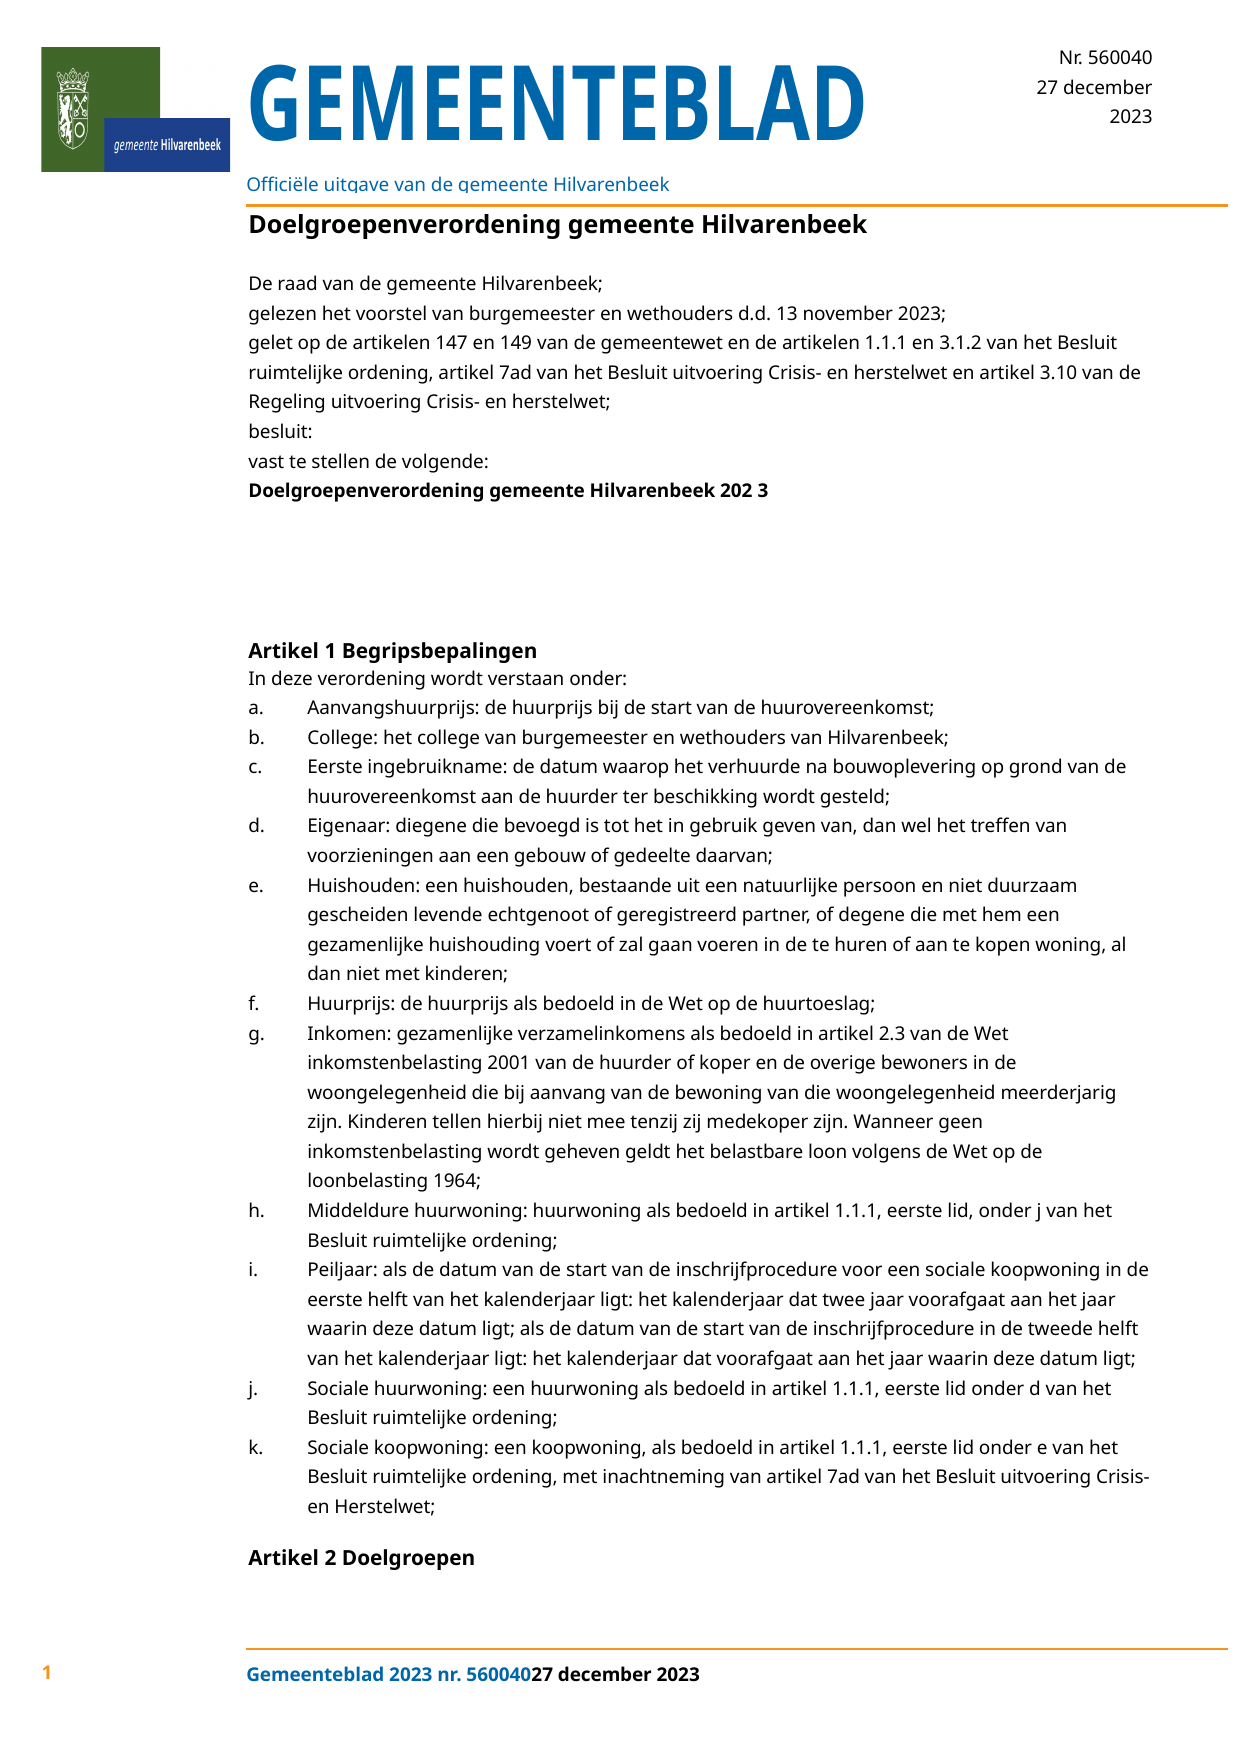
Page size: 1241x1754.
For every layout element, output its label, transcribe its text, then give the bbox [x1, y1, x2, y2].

list Eigenaar: diegene die bevoegd is tot het in gebruik geven van, dan wel het treffen van voorzieningen aan een gebouw of gedeelte daarvan; [248, 813, 1152, 868]
text gelezen het voorstel van burgemeester en wethouders d.d. 13 november 2023; [248, 300, 1152, 326]
list Sociale koopwoning: een koopwoning, als bedoeld in artikel 1.1.1, eerste lid onder e van het Besluit ruimtelijke ordening, met inachtneming van artikel 7ad van het Besluit uitvoering Crisis- en Herstelwet; [248, 1434, 1152, 1519]
text Doelgroepenverordening gemeente Hilvarenbeek 202 3 [248, 477, 1152, 503]
list Huishouden: een huishouden, bestaande uit een natuurlijke persoon en niet duurzaam gescheiden levende echtgenoot of geregistreerd partner, of degene die met hem een gezamenlijke huishouding voert of zal gaan voeren in de te huren of aan te kopen woning, al dan niet met kinderen; [248, 872, 1152, 986]
text Artikel 1 Begripsbepalingen [248, 636, 1152, 665]
list Middeldure huurwoning: huurwoning als bedoeld in artikel 1.1.1, eerste lid, onder j van het Besluit ruimtelijke ordening; [248, 1197, 1152, 1252]
picture [41, 47, 231, 172]
list Aanvangshuurprijs: de huurprijs bij de start van de huurovereenkomst; [248, 694, 1152, 720]
text gelet op de artikelen 147 en 149 van de gemeentewet en de artikelen 1.1.1 en 3.1.2 van het Besluit ruimtelijke ordening, artikel 7ad van het Besluit uitvoering Crisis- en herstelwet en artikel 3.10 van de Regeling uitvoering Crisis- en herstelwet; [248, 329, 1152, 414]
list Inkomen: gezamenlijke verzamelinkomens als bedoeld in artikel 2.3 van de Wet inkomstenbelasting 2001 van de huurder of koper en de overige bewoners in de woongelegenheid die bij aanvang van de bewoning van die woongelegenheid meerderjarig zijn. Kinderen tellen hierbij niet mee tenzij zij medekoper zijn. Wanneer geen inkomstenbelasting wordt geheven geldt het belastbare loon volgens de Wet op de loonbelasting 1964; [248, 1020, 1152, 1193]
list Peiljaar: als de datum van de start van de inschrijfprocedure voor een sociale koopwoning in de eerste helft van het kalenderjaar ligt: het kalenderjaar dat twee jaar voorafgaat aan het jaar waarin deze datum ligt; als de datum van de start van de inschrijfprocedure in de tweede helft van het kalenderjaar ligt: het kalenderjaar dat voorafgaat aan het jaar waarin deze datum ligt; [248, 1256, 1152, 1371]
list Eerste ingebruikname: de datum waarop het verhuurde na bouwoplevering op grond van de huurovereenkomst aan de huurder ter beschikking wordt gesteld; [248, 753, 1152, 809]
list College: het college van burgemeester en wethouders van Hilvarenbeek; [248, 724, 1152, 749]
list Sociale huurwoning: een huurwoning als bedoeld in artikel 1.1.1, eerste lid onder d van het Besluit ruimtelijke ordening; [248, 1375, 1152, 1430]
text Artikel 2 Doelgroepen [248, 1543, 1152, 1572]
text De raad van de gemeente Hilvarenbeek; [248, 270, 1152, 296]
text vast te stellen de volgende: [248, 448, 1152, 473]
text Doelgroepenverordening gemeente Hilvarenbeek [248, 207, 1152, 241]
list Huurprijs: de huurprijs als bedoeld in de Wet op de huurtoeslag; [248, 990, 1152, 1016]
text In deze verordening wordt verstaan onder: [248, 665, 1152, 690]
text besluit: [248, 418, 1152, 444]
